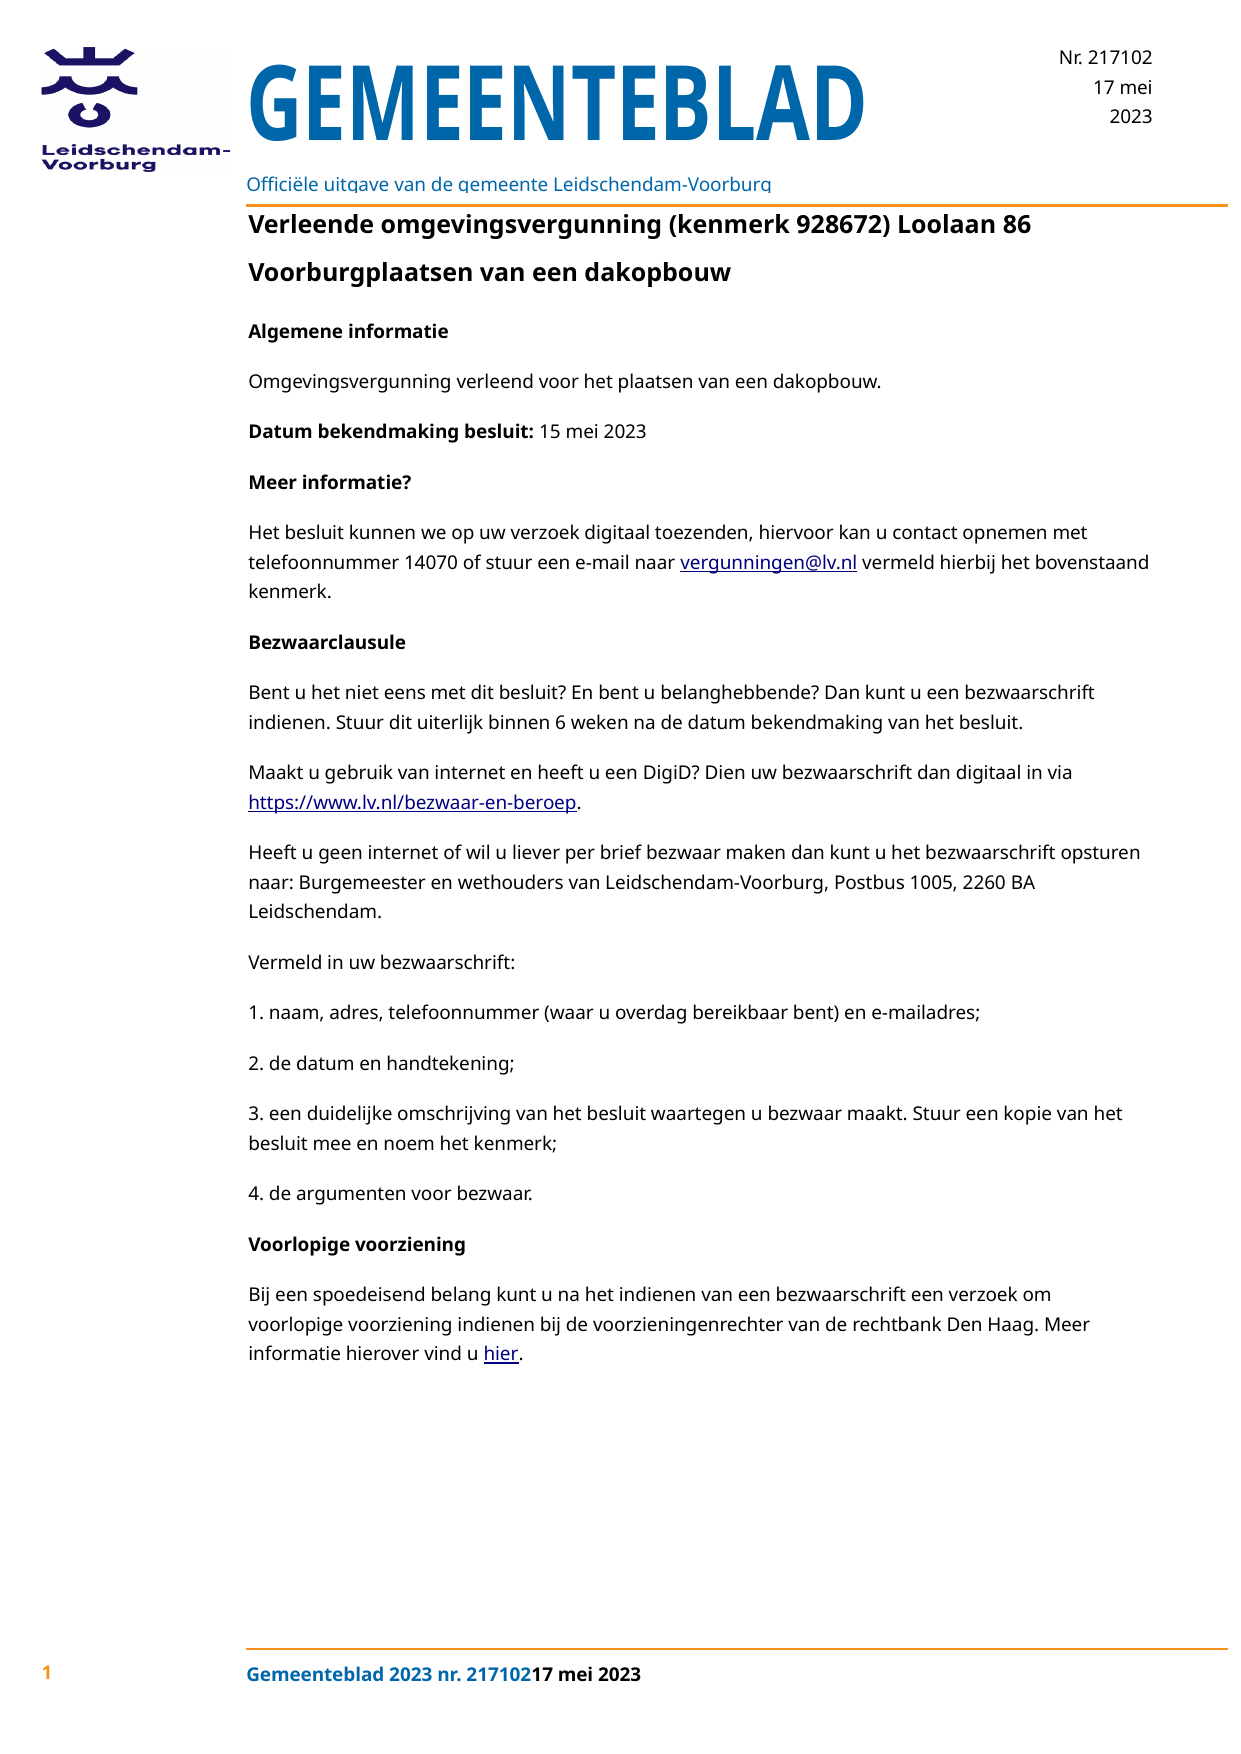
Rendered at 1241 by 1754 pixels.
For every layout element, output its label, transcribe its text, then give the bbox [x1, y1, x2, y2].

text 4. de argumenten voor bezwaar. [248, 1180, 1152, 1206]
text Maakt u gebruik van internet en heeft u een DigiD? Dien uw bezwaarschrift dan digitaal in via https://www.lv.nl/bezwaar-en-beroep. [248, 759, 1152, 815]
text Het besluit kunnen we op uw verzoek digitaal toezenden, hiervoor kan u contact opnemen met telefoonnummer 14070 of stuur een e-mail naar vergunningen@lv.nl vermeld hierbij het bovenstaand kenmerk. [248, 519, 1152, 604]
text Datum bekendmaking besluit: 15 mei 2023 [248, 419, 1152, 444]
text Bezwaarclausule [248, 629, 1152, 655]
text Omgevingsvergunning verleend voor het plaatsen van een dakopbouw. [248, 368, 1152, 394]
text Algemene informatie [248, 318, 1152, 344]
text 1. naam, adres, telefoonnummer (waar u overdag bereikbaar bent) en e-mailadres; [248, 999, 1152, 1025]
text Verleende omgevingsvergunning (kenmerk 928672) Loolaan 86 Voorburgplaatsen van een dakopbouw [248, 207, 1152, 288]
picture [41, 47, 231, 172]
text 2. de datum en handtekening; [248, 1050, 1152, 1076]
text 3. een duidelijke omschrijving van het besluit waartegen u bezwaar maakt. Stuur een kopie van het besluit mee en noem het kenmerk; [248, 1100, 1152, 1156]
text Bent u het niet eens met dit besluit? En bent u belanghebbende? Dan kunt u een bezwaarschrift indienen. Stuur dit uiterlijk binnen 6 weken na de datum bekendmaking van het besluit. [248, 679, 1152, 735]
text Bij een spoedeisend belang kunt u na het indienen van een bezwaarschrift een verzoek om voorlopige voorziening indienen bij de voorzieningenrechter van de rechtbank Den Haag. Meer informatie hierover vind u hier. [248, 1281, 1152, 1366]
text Voorlopige voorziening [248, 1231, 1152, 1257]
text Meer informatie? [248, 469, 1152, 495]
text Vermeld in uw bezwaarschrift: [248, 949, 1152, 975]
text Heeft u geen internet of wil u liever per brief bezwaar maken dan kunt u het bezwaarschrift opsturen naar: Burgemeester en wethouders van Leidschendam-Voorburg, Postbus 1005, 2260 BA Leidschendam. [248, 839, 1152, 924]
